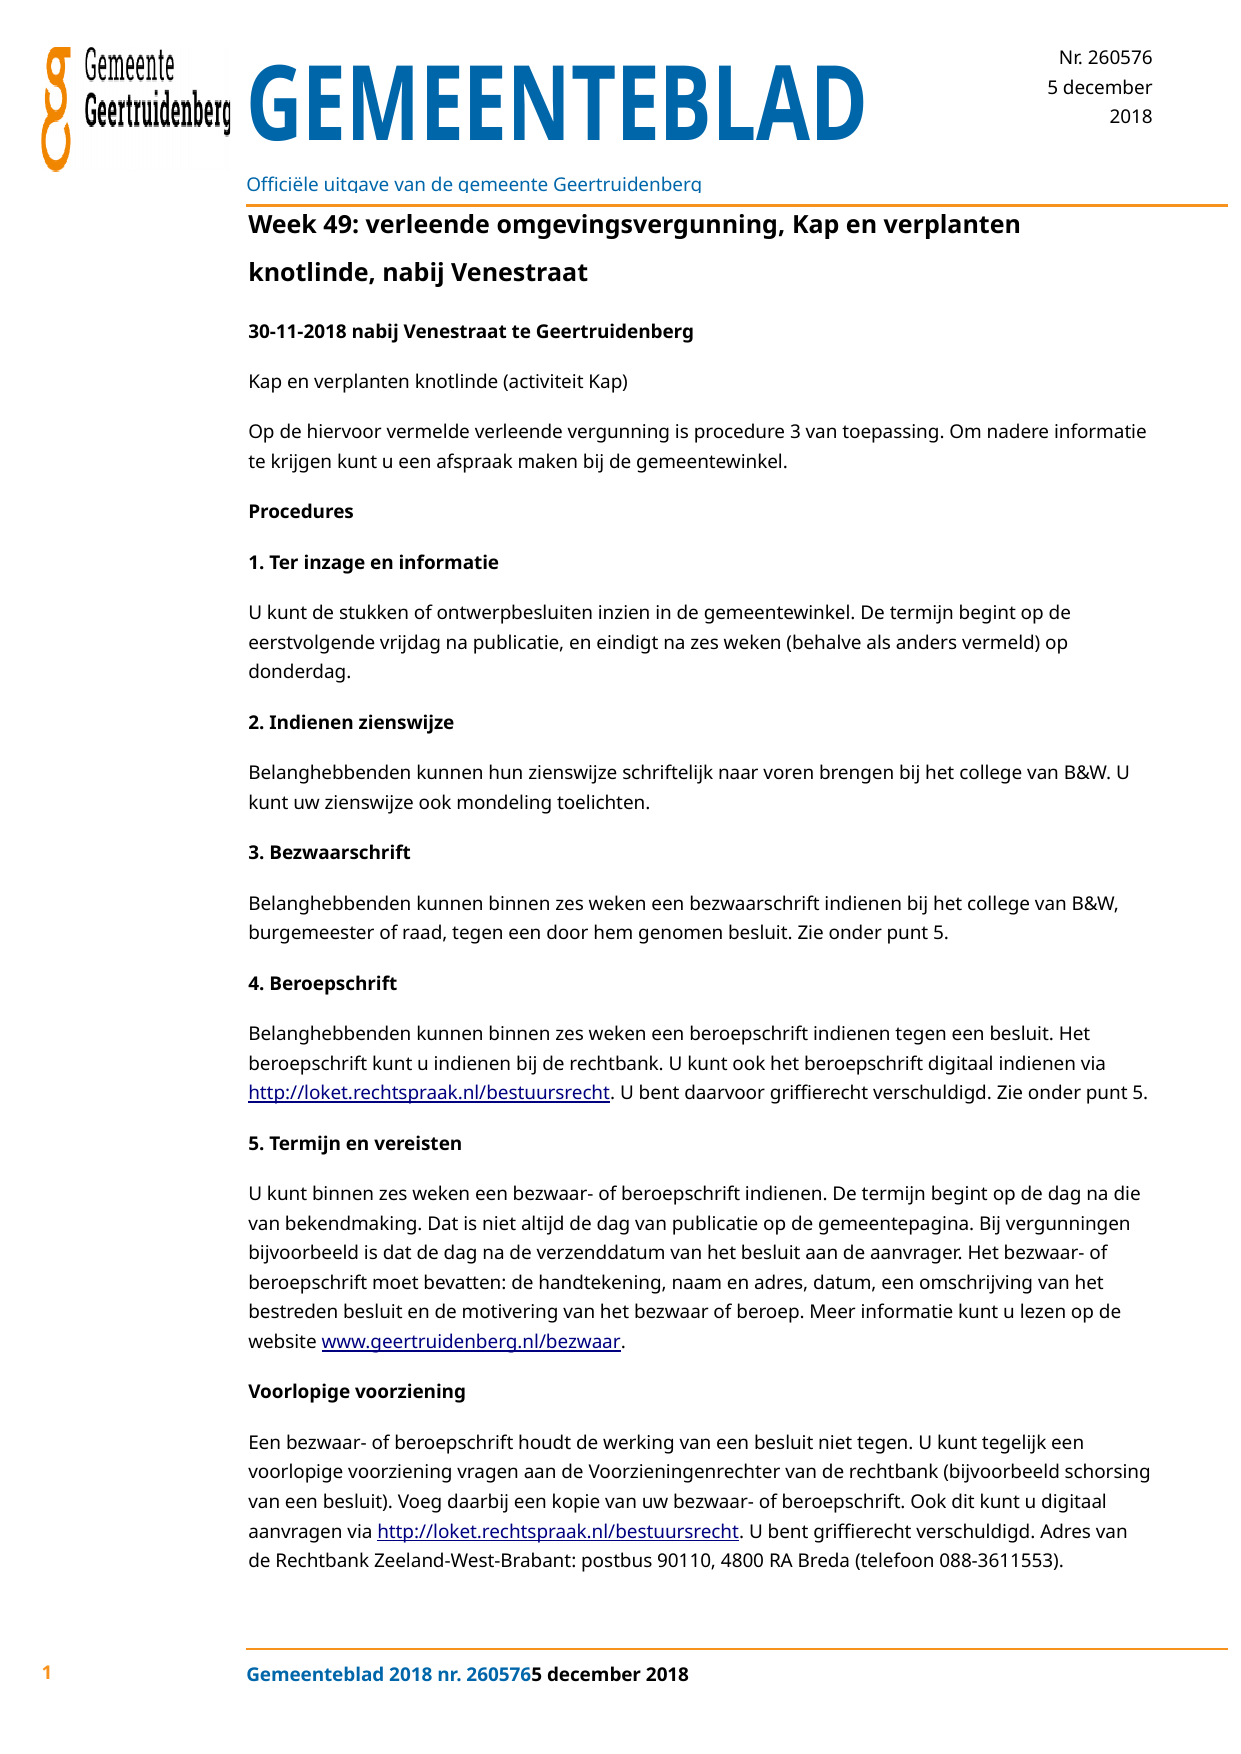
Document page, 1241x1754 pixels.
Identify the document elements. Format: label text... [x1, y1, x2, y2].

text Procedures [248, 499, 1152, 524]
text Op de hiervoor vermelde verleende vergunning is procedure 3 van toepassing. Om nadere informatie te krijgen kunt u een afspraak maken bij de gemeentewinkel. [248, 419, 1152, 474]
text Belanghebbenden kunnen binnen zes weken een beroepschrift indienen tegen een besluit. Het beroepschrift kunt u indienen bij de rechtbank. U kunt ook het beroepschrift digitaal indienen via http://loket.rechtspraak.nl/bestuursrecht. U bent daarvoor griffierecht verschuldigd. Zie onder punt 5. [248, 1020, 1152, 1105]
text 30-11-2018 nabij Venestraat te Geertruidenberg [248, 318, 1152, 344]
text Een bezwaar- of beroepschrift houdt de werking van een besluit niet tegen. U kunt tegelijk een voorlopige voorziening vragen aan de Voorzieningenrechter van de rechtbank (bijvoorbeeld schorsing van een besluit). Voeg daarbij een kopie van uw bezwaar- of beroepschrift. Ook dit kunt u digitaal aanvragen via http://loket.rechtspraak.nl/bestuursrecht. U bent griffierecht verschuldigd. Adres van de Rechtbank Zeeland-West-Brabant: postbus 90110, 4800 RA Breda (telefoon 088-3611553). [248, 1429, 1152, 1573]
text 3. Bezwaarschrift [248, 839, 1152, 865]
text U kunt de stukken of ontwerpbesluiten inzien in de gemeentewinkel. De termijn begint op de eerstvolgende vrijdag na publicatie, en eindigt na zes weken (behalve als anders vermeld) op donderdag. [248, 599, 1152, 684]
text U kunt binnen zes weken een bezwaar- of beroepschrift indienen. De termijn begint op de dag na die van bekendmaking. Dat is niet altijd de dag van publicatie op de gemeentepagina. Bij vergunningen bijvoorbeeld is dat de dag na de verzenddatum van het besluit aan de aanvrager. Het bezwaar- of beroepschrift moet bevatten: de handtekening, naam en adres, datum, een omschrijving van het bestreden besluit en de motivering van het bezwaar of beroep. Meer informatie kunt u lezen op de website www.geertruidenberg.nl/bezwaar. [248, 1180, 1152, 1354]
text Belanghebbenden kunnen hun zienswijze schriftelijk naar voren brengen bij het college van B&W. U kunt uw zienswijze ook mondeling toelichten. [248, 759, 1152, 815]
text 4. Beroepschrift [248, 970, 1152, 996]
text 5. Termijn en vereisten [248, 1130, 1152, 1156]
text Belanghebbenden kunnen binnen zes weken een bezwaarschrift indienen bij het college van B&W, burgemeester of raad, tegen een door hem genomen besluit. Zie onder punt 5. [248, 890, 1152, 945]
text Voorlopige voorziening [248, 1379, 1152, 1404]
text 1. Ter inzage en informatie [248, 549, 1152, 575]
text Kap en verplanten knotlinde (activiteit Kap) [248, 368, 1152, 394]
text Week 49: verleende omgevingsvergunning, Kap en verplanten knotlinde, nabij Venestraat [248, 207, 1152, 288]
text 2. Indienen zienswijze [248, 709, 1152, 735]
picture [41, 47, 231, 172]
